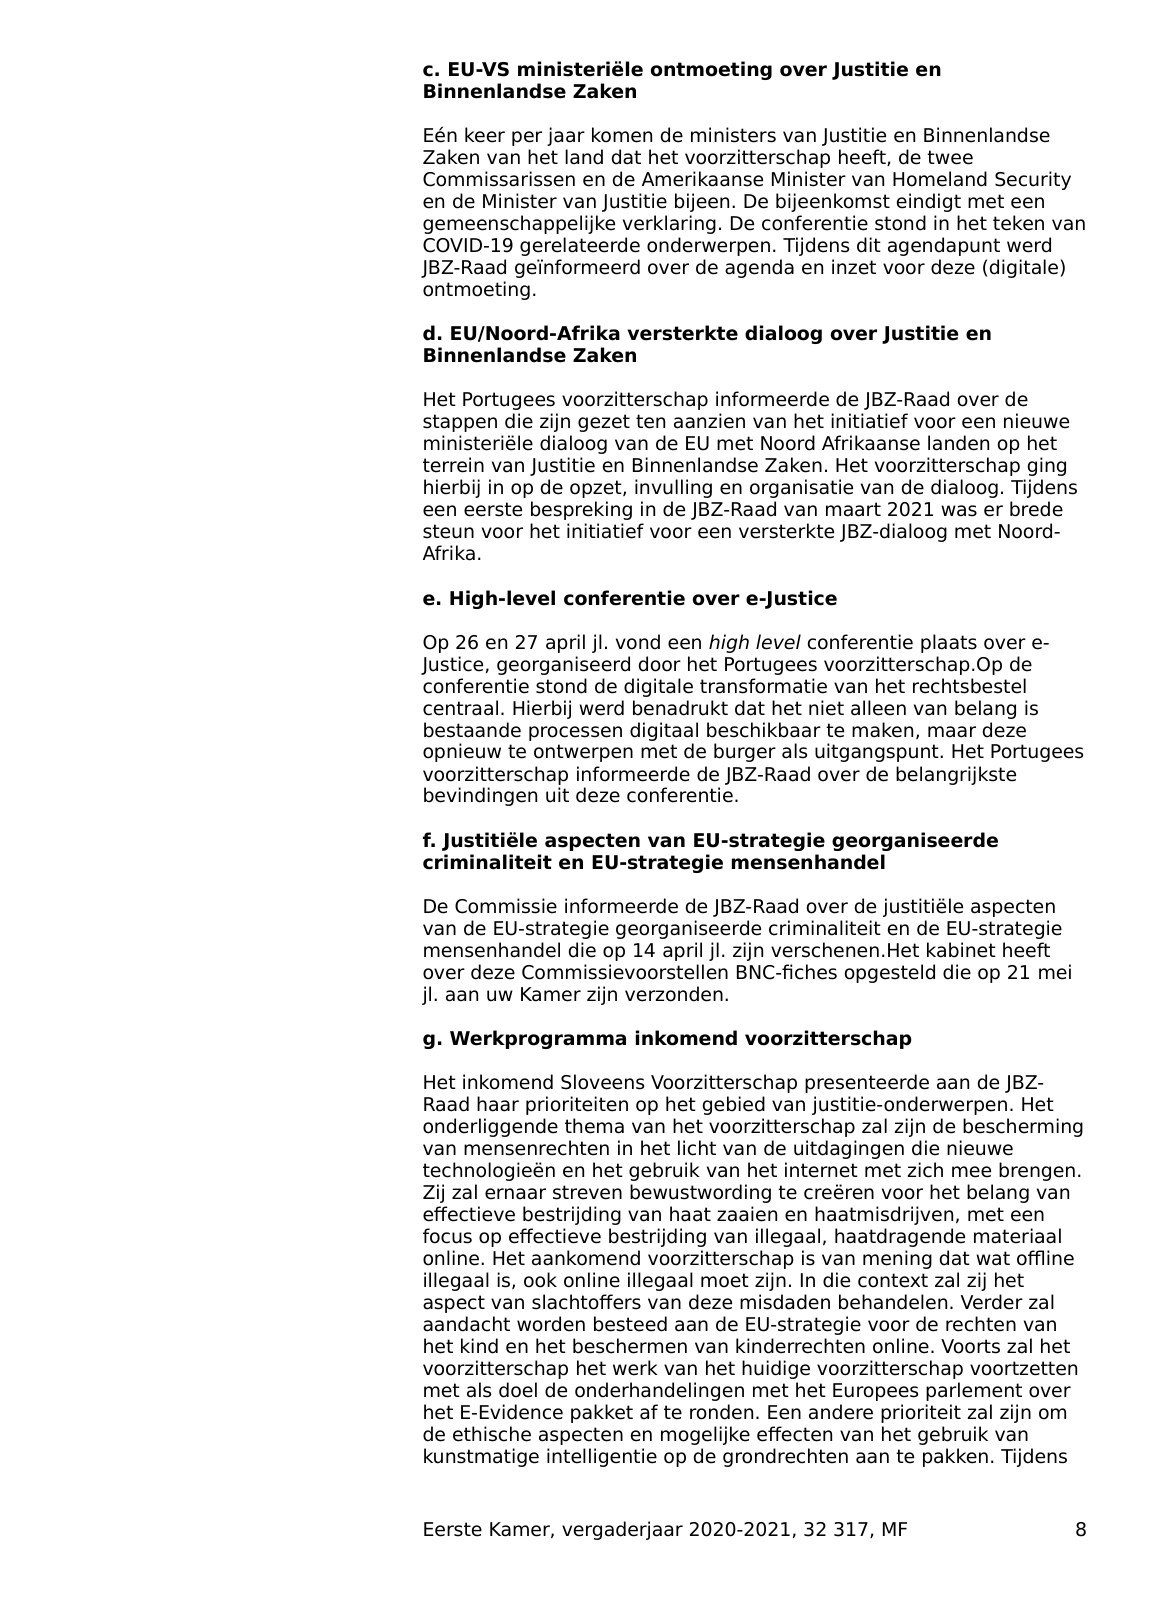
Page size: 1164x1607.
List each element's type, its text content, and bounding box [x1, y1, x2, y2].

text Het inkomend Sloveens Voorzitterschap presenteerde aan de JBZ-Raad haar prioriteiten op het gebied van justitie-onderwerpen. Het onderliggende thema van het voorzitterschap zal zijn de bescherming van mensenrechten in het licht van de uitdagingen die nieuwe technologieën en het gebruik van het internet met zich mee brengen. Zij zal ernaar streven bewustwording te creëren voor het belang van effectieve bestrijding van haat zaaien en haatmisdrijven, met een focus op effectieve bestrijding van illegaal, haatdragende materiaal online. Het aankomend voorzitterschap is van mening dat wat offline illegaal is, ook online illegaal moet zijn. In die context zal zij het aspect van slachtoffers van deze misdaden behandelen. Verder zal aandacht worden besteed aan de EU-strategie voor de rechten van het kind en het beschermen van kinderrechten online. Voorts zal het voorzitterschap het werk van het huidige voorzitterschap voortzetten met als doel de onderhandelingen met het Europees parlement over het E-Evidence pakket af te ronden. Een andere prioriteit zal zijn om de ethische aspecten en mogelijke effecten van het gebruik van kunstmatige intelligentie op de grondrechten aan te pakken. Tijdens [422, 1072, 1087, 1468]
text Eén keer per jaar komen de ministers van Justitie en Binnenlandse Zaken van het land dat het voorzitterschap heeft, de twee Commissarissen en de Amerikaanse Minister van Homeland Security en de Minister van Justitie bijeen. De bijeenkomst eindigt met een gemeenschappelijke verklaring. De conferentie stond in het teken van COVID-19 gerelateerde onderwerpen. Tijdens dit agendapunt werd JBZ-Raad geïnformeerd over de agenda en inzet voor deze (digitale) ontmoeting. [422, 125, 1087, 301]
text f. Justitiële aspecten van EU-strategie georganiseerde criminaliteit en EU-strategie mensenhandel [422, 829, 1087, 873]
text g. Werkprogramma inkomend voorzitterschap [422, 1028, 1087, 1050]
text Het Portugees voorzitterschap informeerde de JBZ-Raad over de stappen die zijn gezet ten aanzien van het initiatief voor een nieuwe ministeriële dialoog van de EU met Noord Afrikaanse landen op het terrein van Justitie en Binnenlandse Zaken. Het voorzitterschap ging hierbij in op de opzet, invulling en organisatie van de dialoog. Tijdens een eerste bespreking in de JBZ-Raad van maart 2021 was er brede steun voor het initiatief voor een versterkte JBZ-dialoog met Noord-Afrika. [422, 389, 1087, 565]
text De Commissie informeerde de JBZ-Raad over de justitiële aspecten van de EU-strategie georganiseerde criminaliteit en de EU-strategie mensenhandel die op 14 april jl. zijn verschenen.Het kabinet heeft over deze Commissievoorstellen BNC-fiches opgesteld die op 21 mei jl. aan uw Kamer zijn verzonden. [422, 896, 1087, 1006]
text Op 26 en 27 april jl. vond een high level conferentie plaats over e-Justice, georganiseerd door het Portugees voorzitterschap.Op de conferentie stond de digitale transformatie van het rechtsbestel centraal. Hierbij werd benadrukt dat het niet alleen van belang is bestaande processen digitaal beschikbaar te maken, maar deze opnieuw te ontwerpen met de burger als uitgangspunt. Het Portugees voorzitterschap informeerde de JBZ-Raad over de belangrijkste bevindingen uit deze conferentie. [422, 632, 1087, 807]
text d. EU/Noord-Afrika versterkte dialoog over Justitie en Binnenlandse Zaken [422, 323, 1087, 367]
text e. High-level conferentie over e-Justice [422, 587, 1087, 609]
text c. EU-VS ministeriële ontmoeting over Justitie en Binnenlandse Zaken [422, 59, 1087, 103]
